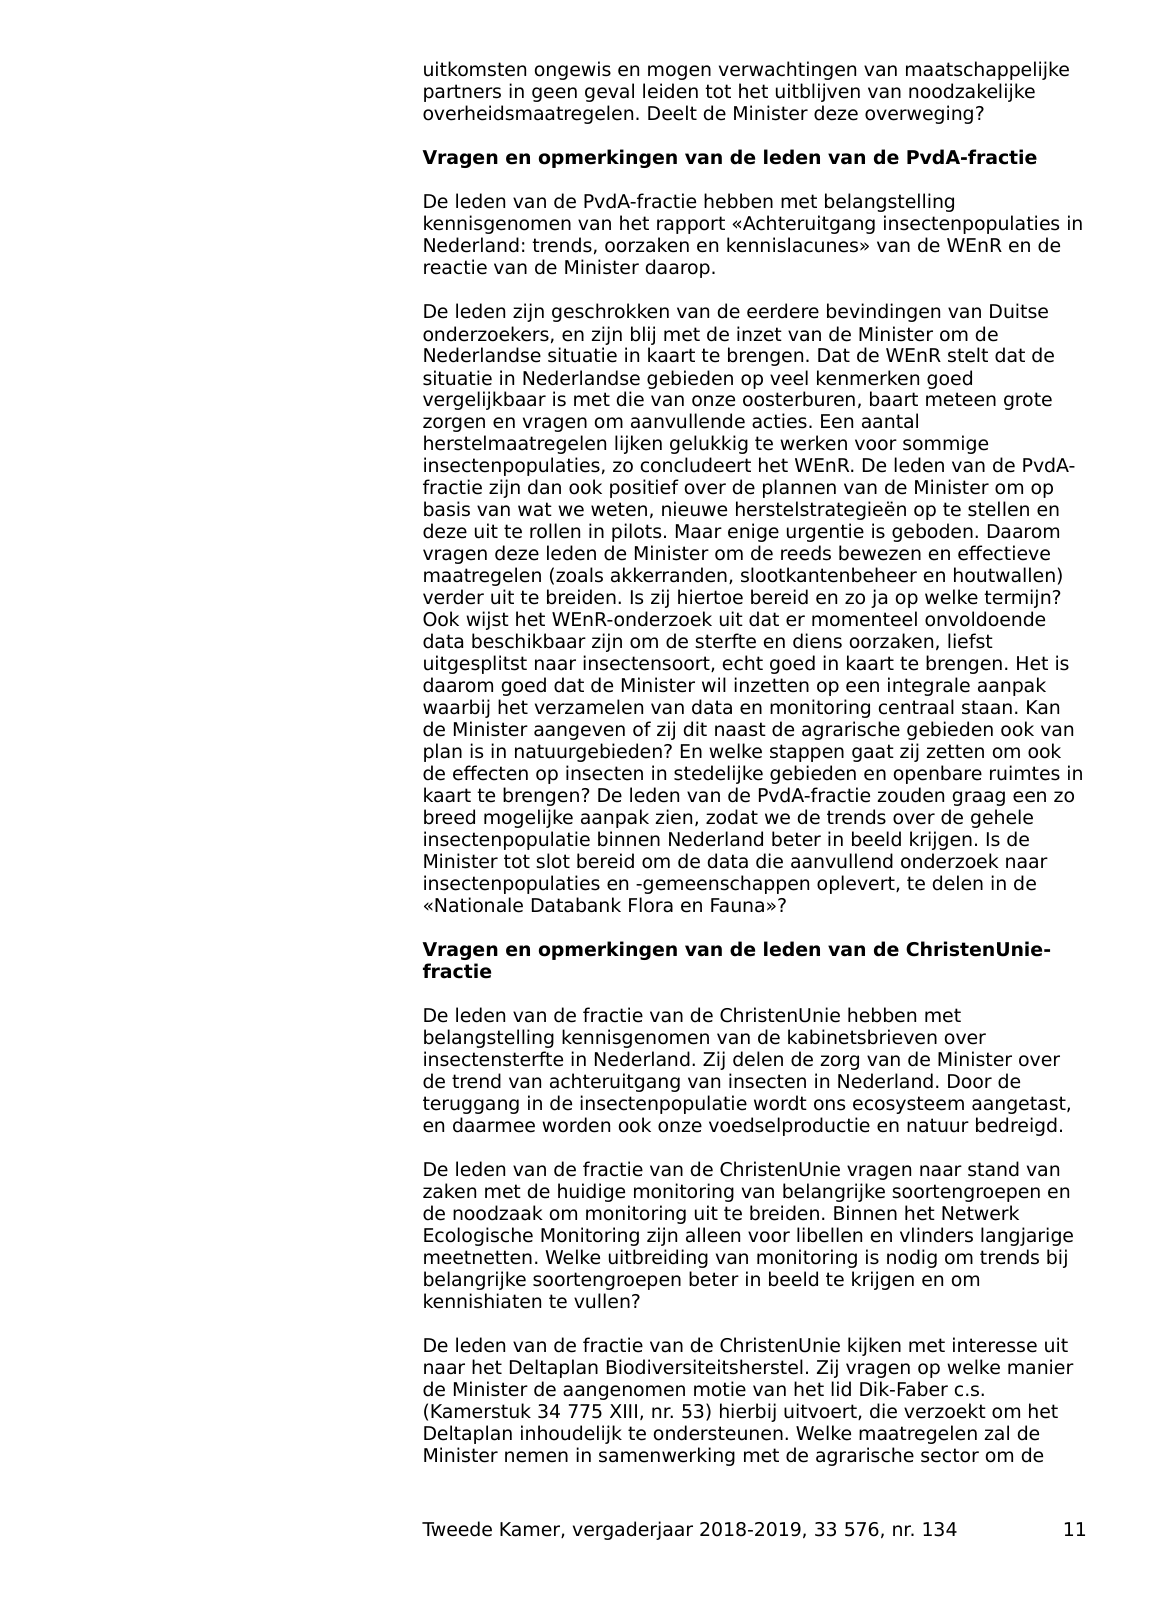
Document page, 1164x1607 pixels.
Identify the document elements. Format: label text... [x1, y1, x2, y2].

text uitkomsten ongewis en mogen verwachtingen van maatschappelijke partners in geen geval leiden tot het uitblijven van noodzakelijke overheidsmaatregelen. Deelt de Minister deze overweging? [422, 59, 1087, 125]
subtitle Vragen en opmerkingen van de leden van de PvdA-fractie [422, 147, 1087, 169]
text De leden van de fractie van de ChristenUnie vragen naar stand van zaken met de huidige monitoring van belangrijke soortengroepen en de noodzaak om monitoring uit te breiden. Binnen het Netwerk Ecologische Monitoring zijn alleen voor libellen en vlinders langjarige meetnetten. Welke uitbreiding van monitoring is nodig om trends bij belangrijke soortengroepen beter in beeld te krijgen en om kennishiaten te vullen? [422, 1159, 1087, 1313]
subtitle Vragen en opmerkingen van de leden van de ChristenUnie-fractie [422, 939, 1087, 983]
text De leden van de fractie van de ChristenUnie kijken met interesse uit naar het Deltaplan Biodiversiteitsherstel. Zij vragen op welke manier de Minister de aangenomen motie van het lid Dik-Faber c.s. (Kamerstuk 34 775 XIII, nr. 53) hierbij uitvoert, die verzoekt om het Deltaplan inhoudelijk te ondersteunen. Welke maatregelen zal de Minister nemen in samenwerking met de agrarische sector om de [422, 1335, 1087, 1467]
text De leden zijn geschrokken van de eerdere bevindingen van Duitse onderzoekers, en zijn blij met de inzet van de Minister om de Nederlandse situatie in kaart te brengen. Dat de WEnR stelt dat de situatie in Nederlandse gebieden op veel kenmerken goed vergelijkbaar is met die van onze oosterburen, baart meteen grote zorgen en vragen om aanvullende acties. Een aantal herstelmaatregelen lijken gelukkig te werken voor sommige insectenpopulaties, zo concludeert het WEnR. De leden van de PvdA-fractie zijn dan ook positief over de plannen van de Minister om op basis van wat we weten, nieuwe herstelstrategieën op te stellen en deze uit te rollen in pilots. Maar enige urgentie is geboden. Daarom vragen deze leden de Minister om de reeds bewezen en effectieve maatregelen (zoals akkerranden, slootkantenbeheer en houtwallen) verder uit te breiden. Is zij hiertoe bereid en zo ja op welke termijn? Ook wijst het WEnR-onderzoek uit dat er momenteel onvoldoende data beschikbaar zijn om de sterfte en diens oorzaken, liefst uitgesplitst naar insectensoort, echt goed in kaart te brengen. Het is daarom goed dat de Minister wil inzetten op een integrale aanpak waarbij het verzamelen van data en monitoring centraal staan. Kan de Minister aangeven of zij dit naast de agrarische gebieden ook van plan is in natuurgebieden? En welke stappen gaat zij zetten om ook de effecten op insecten in stedelijke gebieden en openbare ruimtes in kaart te brengen? De leden van de PvdA-fractie zouden graag een zo breed mogelijke aanpak zien, zodat we de trends over de gehele insectenpopulatie binnen Nederland beter in beeld krijgen. Is de Minister tot slot bereid om de data die aanvullend onderzoek naar insectenpopulaties en -gemeenschappen oplevert, te delen in de «Nationale Databank Flora en Fauna»? [422, 301, 1087, 917]
text De leden van de fractie van de ChristenUnie hebben met belangstelling kennisgenomen van de kabinetsbrieven over insectensterfte in Nederland. Zij delen de zorg van de Minister over de trend van achteruitgang van insecten in Nederland. Door de teruggang in de insectenpopulatie wordt ons ecosysteem aangetast, en daarmee worden ook onze voedselproductie en natuur bedreigd. [422, 1005, 1087, 1137]
text De leden van de PvdA-fractie hebben met belangstelling kennisgenomen van het rapport «Achteruitgang insectenpopulaties in Nederland: trends, oorzaken en kennislacunes» van de WEnR en de reactie van de Minister daarop. [422, 191, 1087, 279]
